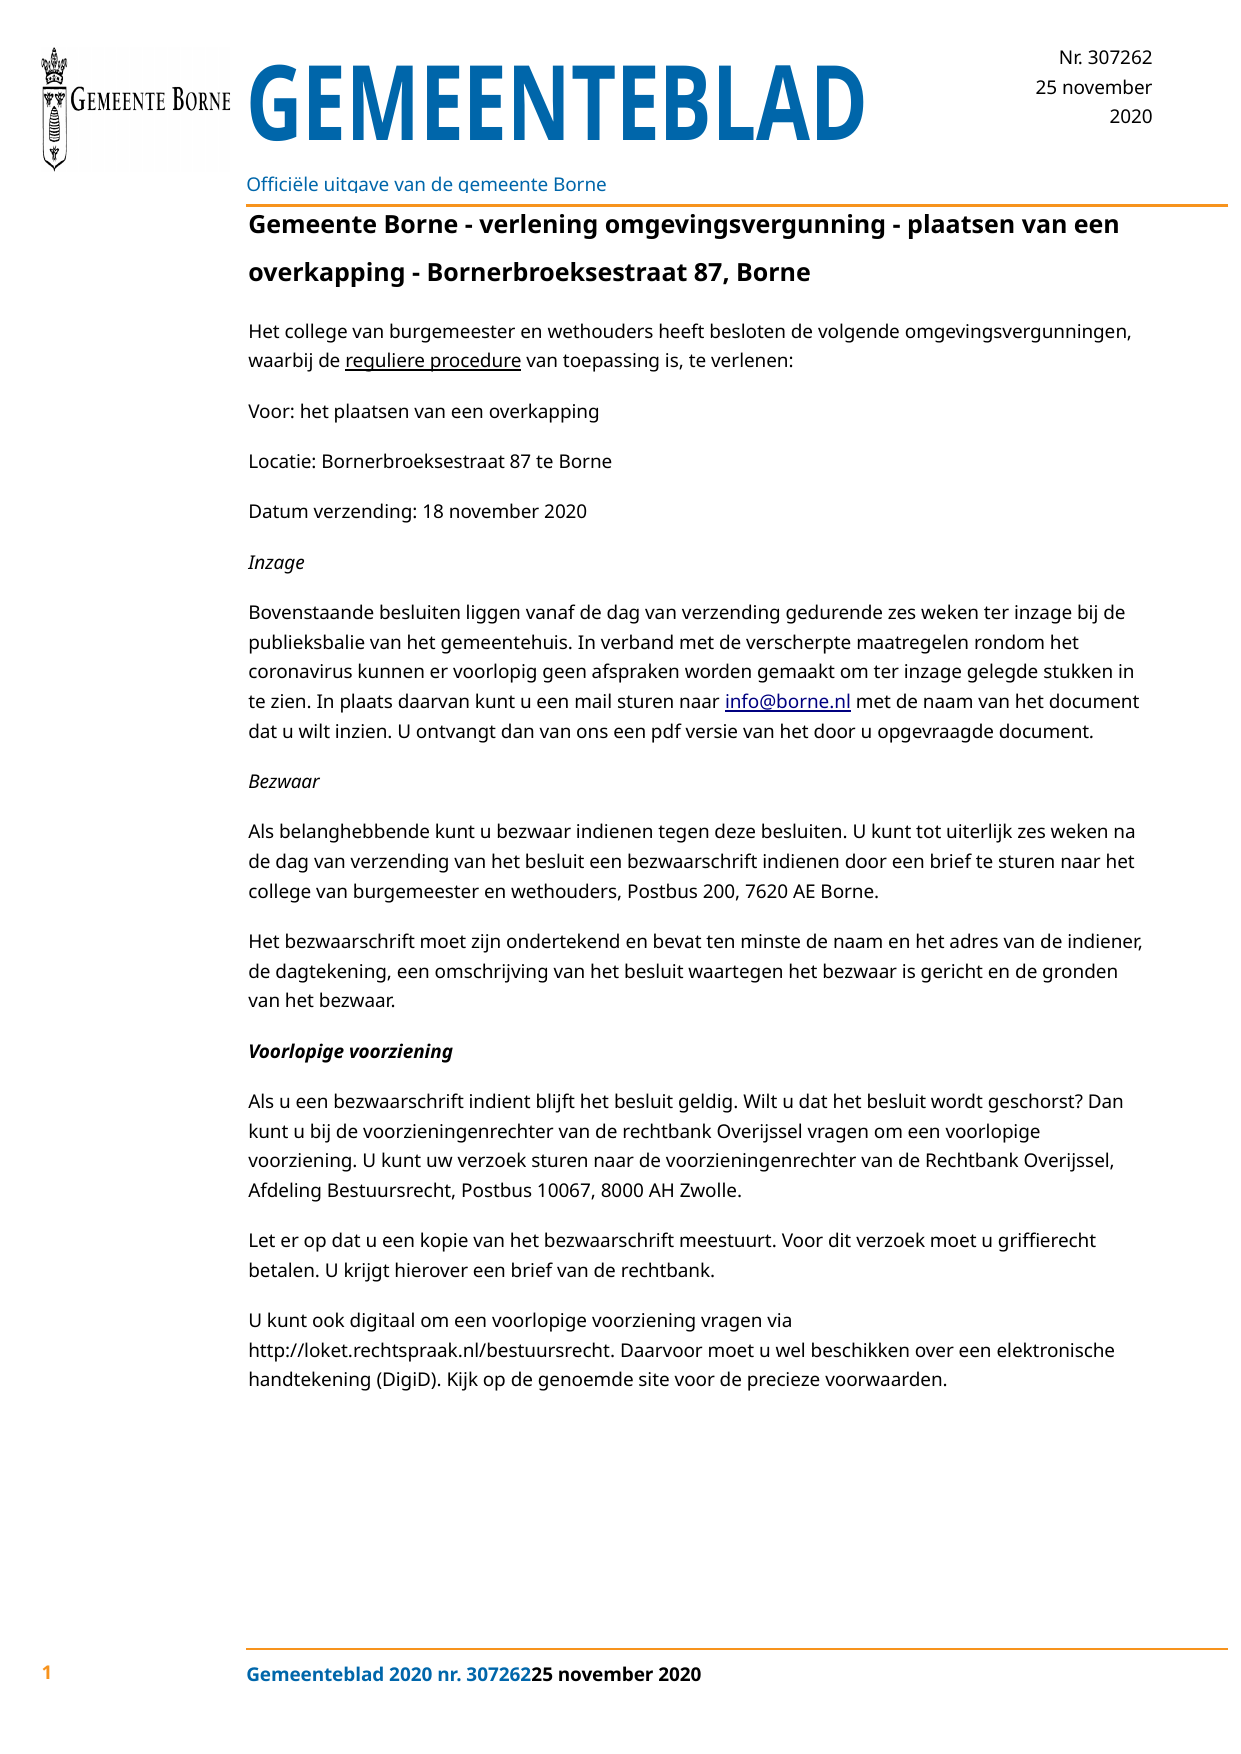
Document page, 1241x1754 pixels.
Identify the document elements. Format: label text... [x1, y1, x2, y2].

text Als belanghebbende kunt u bezwaar indienen tegen deze besluiten. U kunt tot uiterlijk zes weken na de dag van verzending van het besluit een bezwaarschrift indienen door een brief te sturen naar het college van burgemeester en wethouders, Postbus 200, 7620 AE Borne. [248, 819, 1152, 904]
text Gemeente Borne - verlening omgevingsvergunning - plaatsen van een overkapping - Bornerbroeksestraat 87, Borne [248, 207, 1152, 288]
text Locatie: Bornerbroeksestraat 87 te Borne [248, 448, 1152, 474]
text Het bezwaarschrift moet zijn ondertekend en bevat ten minste de naam en het adres van de indiener, de dagtekening, een omschrijving van het besluit waartegen het bezwaar is gericht en de gronden van het bezwaar. [248, 928, 1152, 1013]
text Als u een bezwaarschrift indient blijft het besluit geldig. Wilt u dat het besluit wordt geschorst? Dan kunt u bij de voorzieningenrechter van de rechtbank Overijssel vragen om een voorlopige voorziening. U kunt uw verzoek sturen naar de voorzieningenrechter van de Rechtbank Overijssel, Afdeling Bestuursrecht, Postbus 10067, 8000 AH Zwolle. [248, 1088, 1152, 1203]
text Inzage [248, 549, 1152, 575]
text Het college van burgemeester en wethouders heeft besloten de volgende omgevingsvergunningen, waarbij de reguliere procedure van toepassing is, te verlenen: [248, 318, 1152, 373]
text Let er op dat u een kopie van het bezwaarschrift meestuurt. Voor dit verzoek moet u griffierecht betalen. U krijgt hierover een brief van de rechtbank. [248, 1227, 1152, 1283]
text Datum verzending: 18 november 2020 [248, 499, 1152, 524]
text Voorlopige voorziening [248, 1038, 1152, 1064]
text U kunt ook digitaal om een voorlopige voorziening vragen via http://loket.rechtspraak.nl/bestuursrecht. Daarvoor moet u wel beschikken over een elektronische handtekening (DigiD). Kijk op de genoemde site voor de precieze voorwaarden. [248, 1307, 1152, 1392]
text Bezwaar [248, 768, 1152, 794]
text Voor: het plaatsen van een overkapping [248, 398, 1152, 424]
text Bovenstaande besluiten liggen vanaf de dag van verzending gedurende zes weken ter inzage bij de publieksbalie van het gemeentehuis. In verband met de verscherpte maatregelen rondom het coronavirus kunnen er voorlopig geen afspraken worden gemaakt om ter inzage gelegde stukken in te zien. In plaats daarvan kunt u een mail sturen naar info@borne.nl met de naam van het document dat u wilt inzien. U ontvangt dan van ons een pdf versie van het door u opgevraagde document. [248, 599, 1152, 744]
picture [41, 47, 231, 172]
